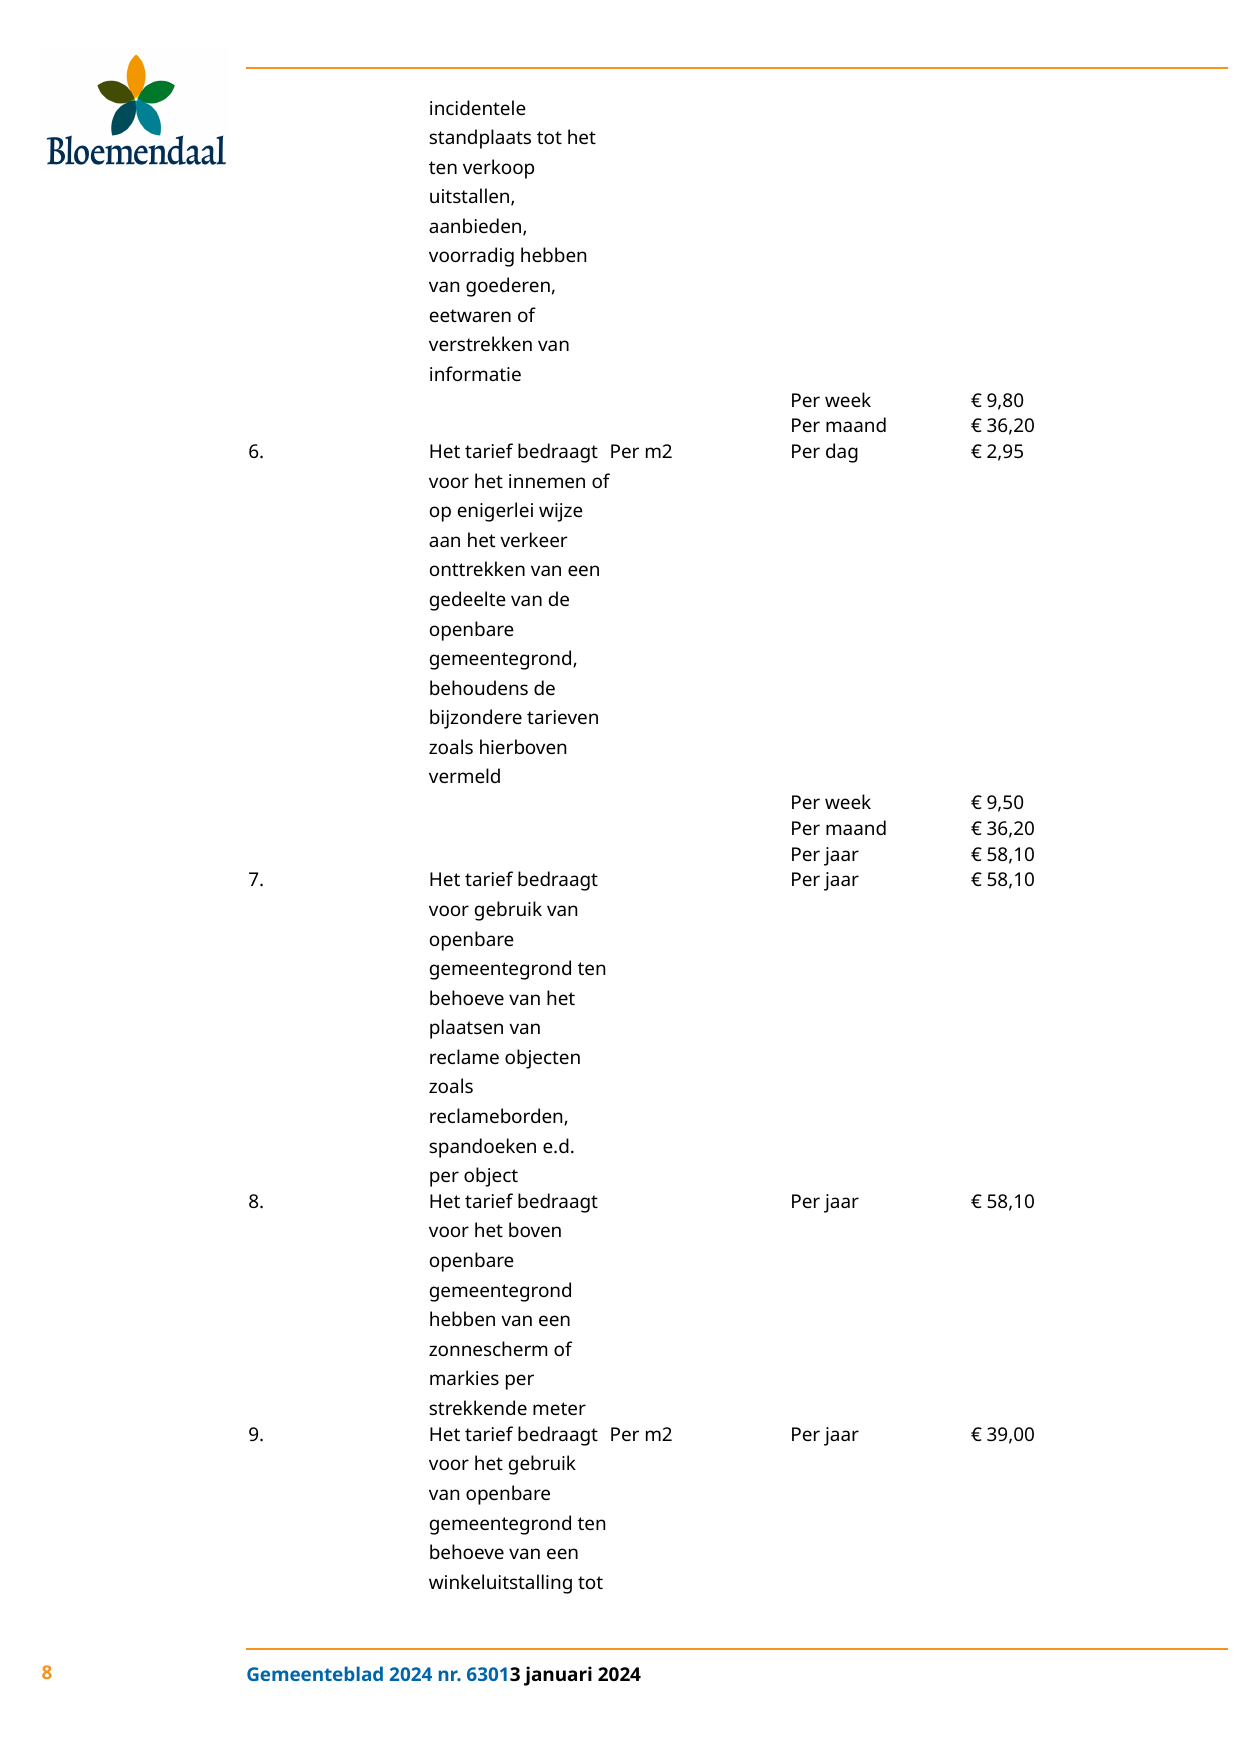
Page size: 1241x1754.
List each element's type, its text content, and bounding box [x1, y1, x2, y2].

table_cell Per jaar [790, 867, 971, 1188]
table_cell [609, 815, 790, 841]
table_cell Het tarief bedraagt voor het boven openbare gemeentegrond hebben van een zonnescherm of markies per strekkende meter [429, 1188, 609, 1421]
table_cell [790, 95, 971, 387]
table_cell incidentele standplaats tot het ten verkoop uitstallen, aanbieden, voorradig hebben van goederen, eetwaren of verstrekken van informatie [429, 95, 609, 387]
table_cell € 36,20 [971, 815, 1152, 841]
table_cell € 9,80 [971, 387, 1152, 412]
table_cell Per m2 [609, 438, 790, 789]
table_cell [609, 789, 790, 815]
table_cell [609, 867, 790, 1188]
table_cell 7. [248, 867, 429, 1188]
table_cell 9. [248, 1421, 429, 1594]
table_cell [609, 387, 790, 412]
table_cell € 2,95 [971, 438, 1152, 789]
picture [41, 47, 231, 172]
table_cell € 58,10 [971, 1188, 1152, 1421]
table_cell [248, 815, 429, 841]
table_cell Het tarief bedraagt voor het gebruik van openbare gemeentegrond ten behoeve van een winkeluitstalling tot [429, 1421, 609, 1594]
table_cell € 36,20 [971, 413, 1152, 438]
table_cell Per jaar [790, 1188, 971, 1421]
table_cell [248, 841, 429, 867]
table_cell [429, 815, 609, 841]
table_cell € 9,50 [971, 789, 1152, 815]
table_cell Per maand [790, 413, 971, 438]
table_cell Per maand [790, 815, 971, 841]
table_cell [248, 95, 429, 387]
table_cell [609, 413, 790, 438]
table_cell [429, 387, 609, 412]
table_cell € 39,00 [971, 1421, 1152, 1594]
table_cell Per jaar [790, 841, 971, 867]
table_cell Per jaar [790, 1421, 971, 1594]
table_cell € 58,10 [971, 867, 1152, 1188]
table_cell 8. [248, 1188, 429, 1421]
table_cell [971, 95, 1152, 387]
table_cell [248, 789, 429, 815]
table_cell Per dag [790, 438, 971, 789]
table_cell [429, 841, 609, 867]
table_cell [248, 413, 429, 438]
table_cell Per week [790, 387, 971, 412]
table_cell [609, 95, 790, 387]
table_cell [609, 1188, 790, 1421]
table_cell Per m2 [609, 1421, 790, 1594]
table_cell [429, 413, 609, 438]
table_cell € 58,10 [971, 841, 1152, 867]
table_cell Het tarief bedraagt voor het innemen of op enigerlei wijze aan het verkeer onttrekken van een gedeelte van de openbare gemeentegrond, behoudens de bijzondere tarieven zoals hierboven vermeld [429, 438, 609, 789]
table_cell Het tarief bedraagt voor gebruik van openbare gemeentegrond ten behoeve van het plaatsen van reclame objecten zoals reclameborden, spandoeken e.d. per object [429, 867, 609, 1188]
table_cell Per week [790, 789, 971, 815]
table_cell [609, 841, 790, 867]
table_cell [248, 387, 429, 412]
table_cell [429, 789, 609, 815]
table_cell 6. [248, 438, 429, 789]
